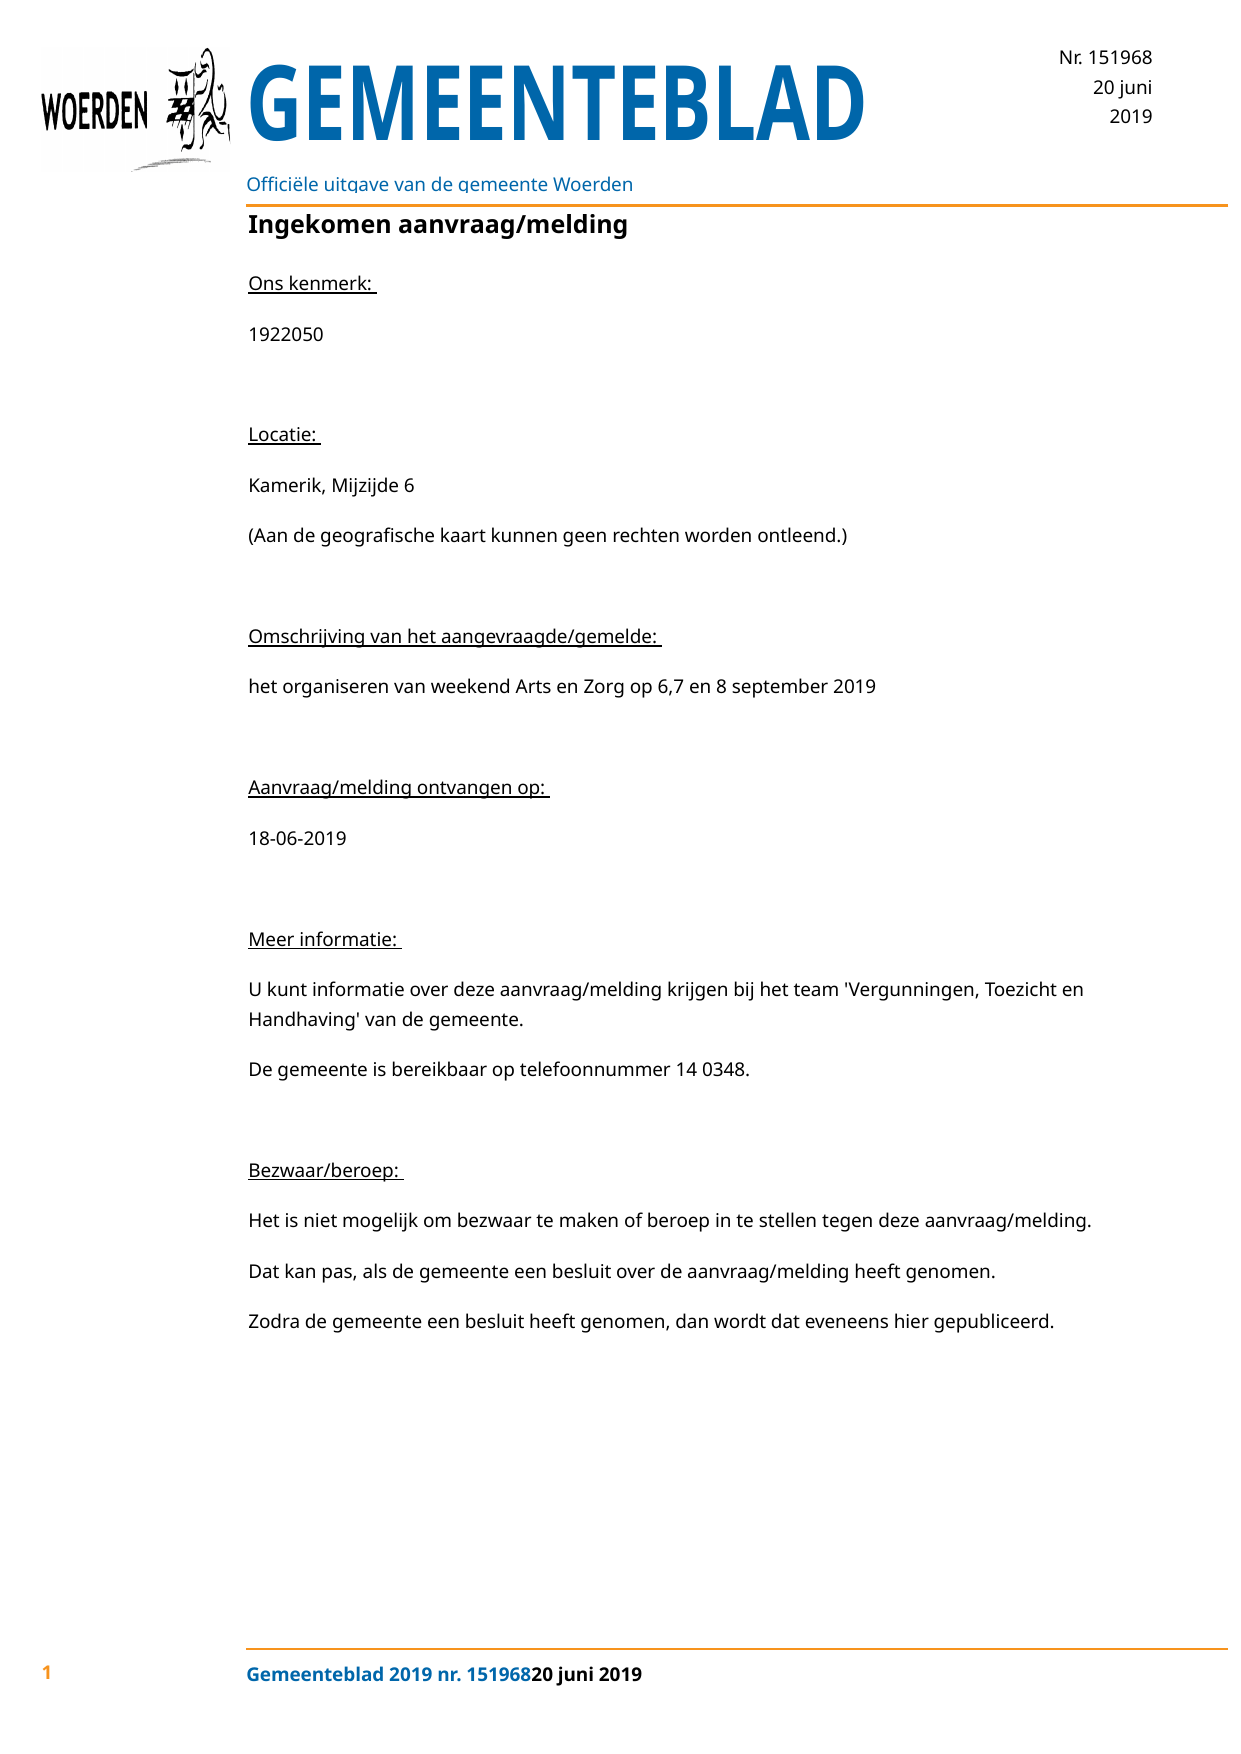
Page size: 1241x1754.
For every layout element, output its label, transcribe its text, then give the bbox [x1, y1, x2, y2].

text Ons kenmerk: [248, 270, 1152, 296]
text Dat kan pas, als de gemeente een besluit over de aanvraag/melding heeft genomen. [248, 1258, 1152, 1283]
text Kamerik, Mijzijde 6 [248, 472, 1152, 498]
text Bezwaar/beroep: [248, 1157, 1152, 1183]
picture [41, 47, 231, 172]
text De gemeente is bereikbaar op telefoonnummer 14 0348. [248, 1056, 1152, 1082]
text het organiseren van weekend Arts en Zorg op 6,7 en 8 september 2019 [248, 674, 1152, 699]
text Meer informatie: [248, 926, 1152, 951]
text Zodra de gemeente een besluit heeft genomen, dan wordt dat eveneens hier gepubliceerd. [248, 1308, 1152, 1334]
text Ingekomen aanvraag/melding [248, 207, 1152, 241]
text U kunt informatie over deze aanvraag/melding krijgen bij het team 'Vergunningen, Toezicht en Handhaving' van de gemeente. [248, 976, 1152, 1031]
text Het is niet mogelijk om bezwaar te maken of beroep in te stellen tegen deze aanvraag/melding. [248, 1207, 1152, 1233]
text (Aan de geografische kaart kunnen geen rechten worden ontleend.) [248, 522, 1152, 548]
text Locatie: [248, 422, 1152, 447]
text Aanvraag/melding ontvangen op: [248, 774, 1152, 800]
text Omschrijving van het aangevraagde/gemelde: [248, 623, 1152, 649]
text 1922050 [248, 321, 1152, 346]
text 18-06-2019 [248, 825, 1152, 851]
